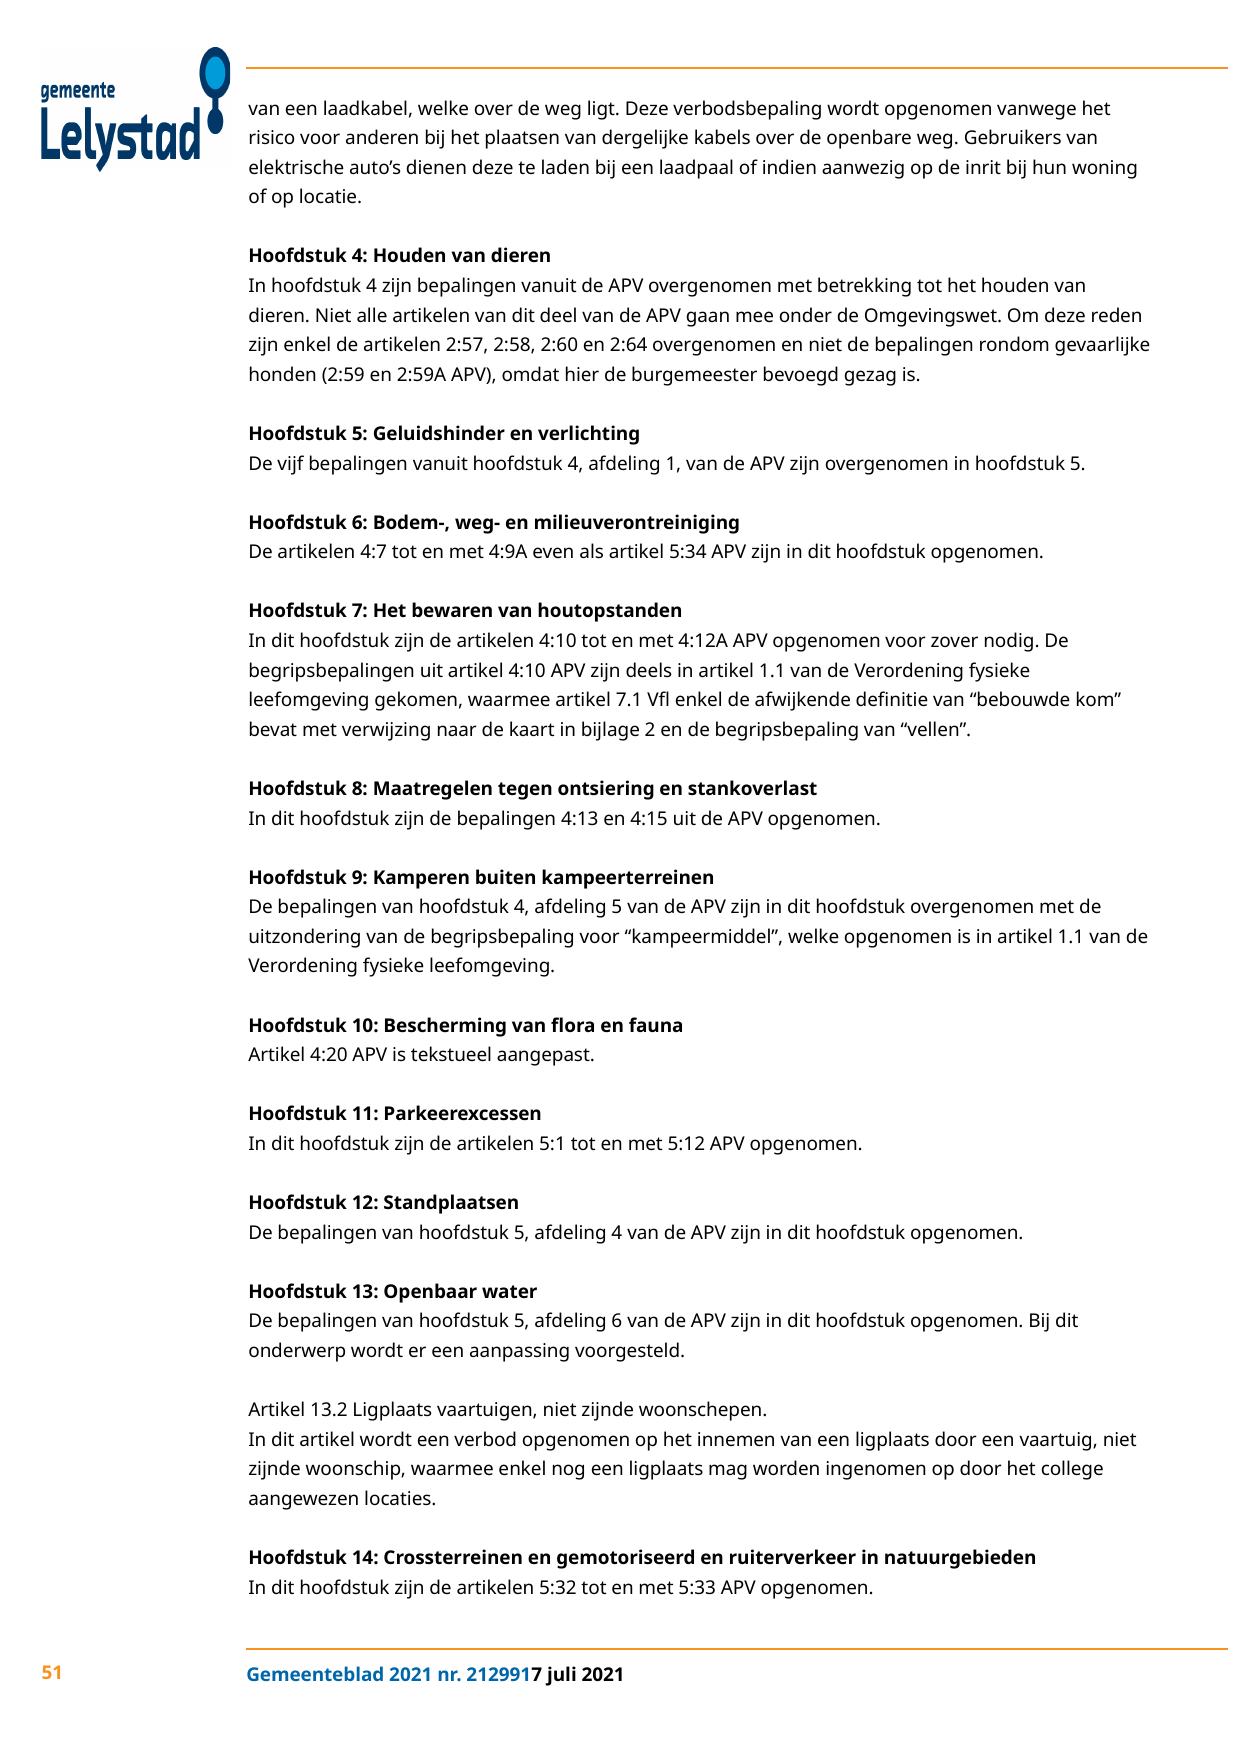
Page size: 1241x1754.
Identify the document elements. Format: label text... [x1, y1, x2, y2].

text In dit hoofdstuk zijn de artikelen 5:32 tot en met 5:33 APV opgenomen. [248, 1574, 1152, 1600]
text De bepalingen van hoofdstuk 5, afdeling 6 van de APV zijn in dit hoofdstuk opgenomen. Bij dit onderwerp wordt er een aanpassing voorgesteld. [248, 1308, 1152, 1363]
picture [41, 47, 231, 172]
text Hoofdstuk 6: Bodem-, weg- en milieuverontreiniging [248, 509, 1152, 535]
text In dit artikel wordt een verbod opgenomen op het innemen van een ligplaats door een vaartuig, niet zijnde woonschip, waarmee enkel nog een ligplaats mag worden ingenomen op door het college aangewezen locaties. [248, 1426, 1152, 1511]
text De bepalingen van hoofdstuk 5, afdeling 4 van de APV zijn in dit hoofdstuk opgenomen. [248, 1219, 1152, 1245]
text Hoofdstuk 11: Parkeerexcessen [248, 1101, 1152, 1126]
text Artikel 13.2 Ligplaats vaartuigen, niet zijnde woonschepen. [248, 1396, 1152, 1422]
text De bepalingen van hoofdstuk 4, afdeling 5 van de APV zijn in dit hoofdstuk overgenomen met de uitzondering van de begripsbepaling voor “kampeermiddel”, welke opgenomen is in artikel 1.1 van de Verordening fysieke leefomgeving. [248, 893, 1152, 978]
text Artikel 4:20 APV is tekstueel aangepast. [248, 1041, 1152, 1067]
text In hoofdstuk 4 zijn bepalingen vanuit de APV overgenomen met betrekking tot het houden van dieren. Niet alle artikelen van dit deel van de APV gaan mee onder de Omgevingswet. Om deze reden zijn enkel de artikelen 2:57, 2:58, 2:60 en 2:64 overgenomen en niet de bepalingen rondom gevaarlijke honden (2:59 en 2:59A APV), omdat hier de burgemeester bevoegd gezag is. [248, 272, 1152, 387]
text In dit hoofdstuk zijn de bepalingen 4:13 en 4:15 uit de APV opgenomen. [248, 805, 1152, 831]
text Hoofdstuk 5: Geluidshinder en verlichting [248, 420, 1152, 446]
text Hoofdstuk 10: Bescherming van flora en fauna [248, 1012, 1152, 1038]
text Hoofdstuk 7: Het bewaren van houtopstanden [248, 598, 1152, 623]
text In dit hoofdstuk zijn de artikelen 5:1 tot en met 5:12 APV opgenomen. [248, 1130, 1152, 1156]
text In dit hoofdstuk zijn de artikelen 4:10 tot en met 4:12A APV opgenomen voor zover nodig. De begripsbepalingen uit artikel 4:10 APV zijn deels in artikel 1.1 van de Verordening fysieke leefomgeving gekomen, waarmee artikel 7.1 Vfl enkel de afwijkende definitie van “bebouwde kom” bevat met verwijzing naar de kaart in bijlage 2 en de begripsbepaling van “vellen”. [248, 627, 1152, 742]
text van een laadkabel, welke over de weg ligt. Deze verbodsbepaling wordt opgenomen vanwege het risico voor anderen bij het plaatsen van dergelijke kabels over de openbare weg. Gebruikers van elektrische auto’s dienen deze te laden bij een laadpaal of indien aanwezig op de inrit bij hun woning of op locatie. [248, 95, 1152, 209]
text Hoofdstuk 8: Maatregelen tegen ontsiering en stankoverlast [248, 775, 1152, 801]
text De artikelen 4:7 tot en met 4:9A even als artikel 5:34 APV zijn in dit hoofdstuk opgenomen. [248, 538, 1152, 564]
text Hoofdstuk 13: Openbaar water [248, 1278, 1152, 1304]
text Hoofdstuk 4: Houden van dieren [248, 243, 1152, 268]
text De vijf bepalingen vanuit hoofdstuk 4, afdeling 1, van de APV zijn overgenomen in hoofdstuk 5. [248, 450, 1152, 476]
text Hoofdstuk 9: Kamperen buiten kampeerterreinen [248, 864, 1152, 890]
text Hoofdstuk 14: Crossterreinen en gemotoriseerd en ruiterverkeer in natuurgebieden [248, 1544, 1152, 1570]
text Hoofdstuk 12: Standplaatsen [248, 1189, 1152, 1215]
